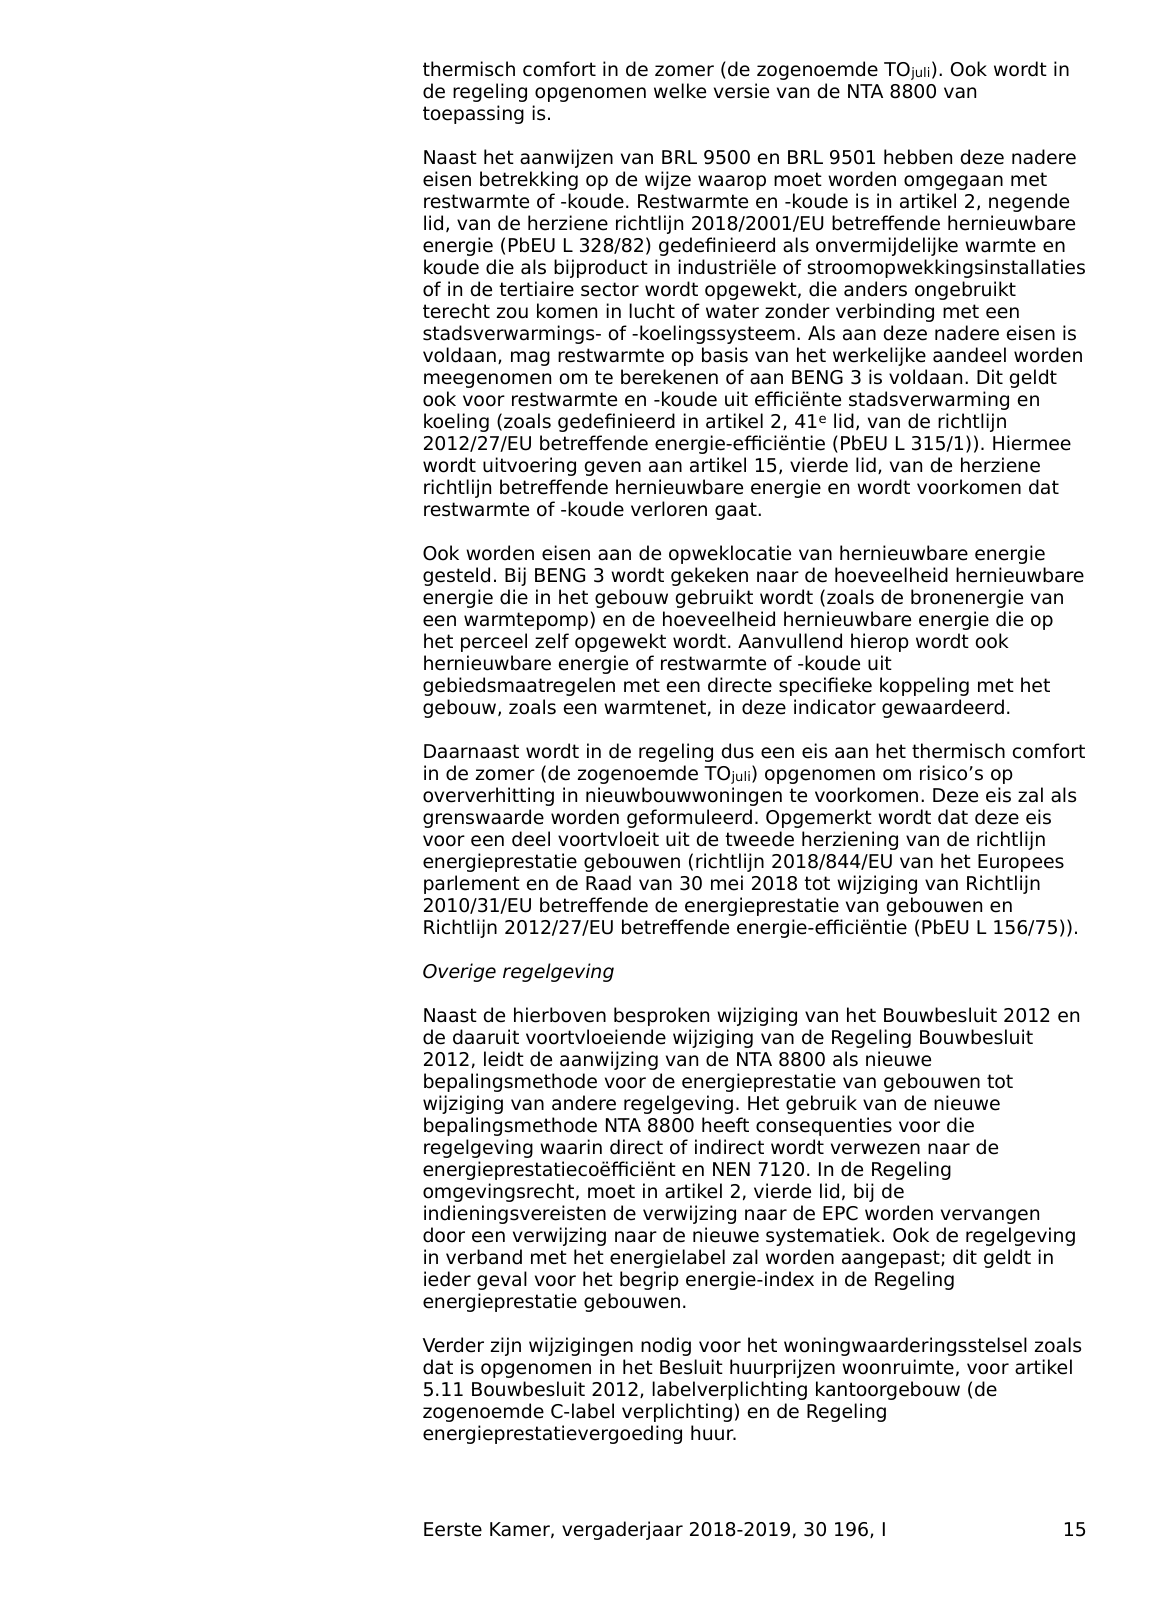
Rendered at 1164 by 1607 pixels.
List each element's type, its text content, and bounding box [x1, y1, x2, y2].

subtitle Overige regelgeving [422, 961, 1087, 983]
text thermisch comfort in de zomer (de zogenoemde TOjuli). Ook wordt in de regeling opgenomen welke versie van de NTA 8800 van toepassing is. [422, 59, 1087, 125]
text Ook worden eisen aan de opweklocatie van hernieuwbare energie gesteld. Bij BENG 3 wordt gekeken naar de hoeveelheid hernieuwbare energie die in het gebouw gebruikt wordt (zoals de bronenergie van een warmtepomp) en de hoeveelheid hernieuwbare energie die op het perceel zelf opgewekt wordt. Aanvullend hierop wordt ook hernieuwbare energie of restwarmte of -koude uit gebiedsmaatregelen met een directe specifieke koppeling met het gebouw, zoals een warmtenet, in deze indicator gewaardeerd. [422, 543, 1087, 719]
text Naast het aanwijzen van BRL 9500 en BRL 9501 hebben deze nadere eisen betrekking op de wijze waarop moet worden omgegaan met restwarmte of -koude. Restwarmte en -koude is in artikel 2, negende lid, van de herziene richtlijn 2018/2001/EU betreffende hernieuwbare energie (PbEU L 328/82) gedefinieerd als onvermijdelijke warmte en koude die als bijproduct in industriële of stroomopwekkingsinstallaties of in de tertiaire sector wordt opgewekt, die anders ongebruikt terecht zou komen in lucht of water zonder verbinding met een stadsverwarmings- of -koelingssysteem. Als aan deze nadere eisen is voldaan, mag restwarmte op basis van het werkelijke aandeel worden meegenomen om te berekenen of aan BENG 3 is voldaan. Dit geldt ook voor restwarmte en -koude uit efficiënte stadsverwarming en koeling (zoals gedefinieerd in artikel 2, 41e lid, van de richtlijn 2012/27/EU betreffende energie-efficiëntie (PbEU L 315/1)). Hiermee wordt uitvoering geven aan artikel 15, vierde lid, van de herziene richtlijn betreffende hernieuwbare energie en wordt voorkomen dat restwarmte of -koude verloren gaat. [422, 147, 1087, 521]
text Naast de hierboven besproken wijziging van het Bouwbesluit 2012 en de daaruit voortvloeiende wijziging van de Regeling Bouwbesluit 2012, leidt de aanwijzing van de NTA 8800 als nieuwe bepalingsmethode voor de energieprestatie van gebouwen tot wijziging van andere regelgeving. Het gebruik van de nieuwe bepalingsmethode NTA 8800 heeft consequenties voor die regelgeving waarin direct of indirect wordt verwezen naar de energieprestatiecoëfficiënt en NEN 7120. In de Regeling omgevingsrecht, moet in artikel 2, vierde lid, bij de indieningsvereisten de verwijzing naar de EPC worden vervangen door een verwijzing naar de nieuwe systematiek. Ook de regelgeving in verband met het energielabel zal worden aangepast; dit geldt in ieder geval voor het begrip energie-index in de Regeling energieprestatie gebouwen. [422, 1005, 1087, 1313]
text Daarnaast wordt in de regeling dus een eis aan het thermisch comfort in de zomer (de zogenoemde TOjuli) opgenomen om risico’s op oververhitting in nieuwbouwwoningen te voorkomen. Deze eis zal als grenswaarde worden geformuleerd. Opgemerkt wordt dat deze eis voor een deel voortvloeit uit de tweede herziening van de richtlijn energieprestatie gebouwen (richtlijn 2018/844/EU van het Europees parlement en de Raad van 30 mei 2018 tot wijziging van Richtlijn 2010/31/EU betreffende de energieprestatie van gebouwen en Richtlijn 2012/27/EU betreffende energie-efficiëntie (PbEU L 156/75)). [422, 741, 1087, 939]
text Verder zijn wijzigingen nodig voor het woningwaarderingsstelsel zoals dat is opgenomen in het Besluit huurprijzen woonruimte, voor artikel 5.11 Bouwbesluit 2012, labelverplichting kantoorgebouw (de zogenoemde C-label verplichting) en de Regeling energieprestatievergoeding huur. [422, 1335, 1087, 1445]
